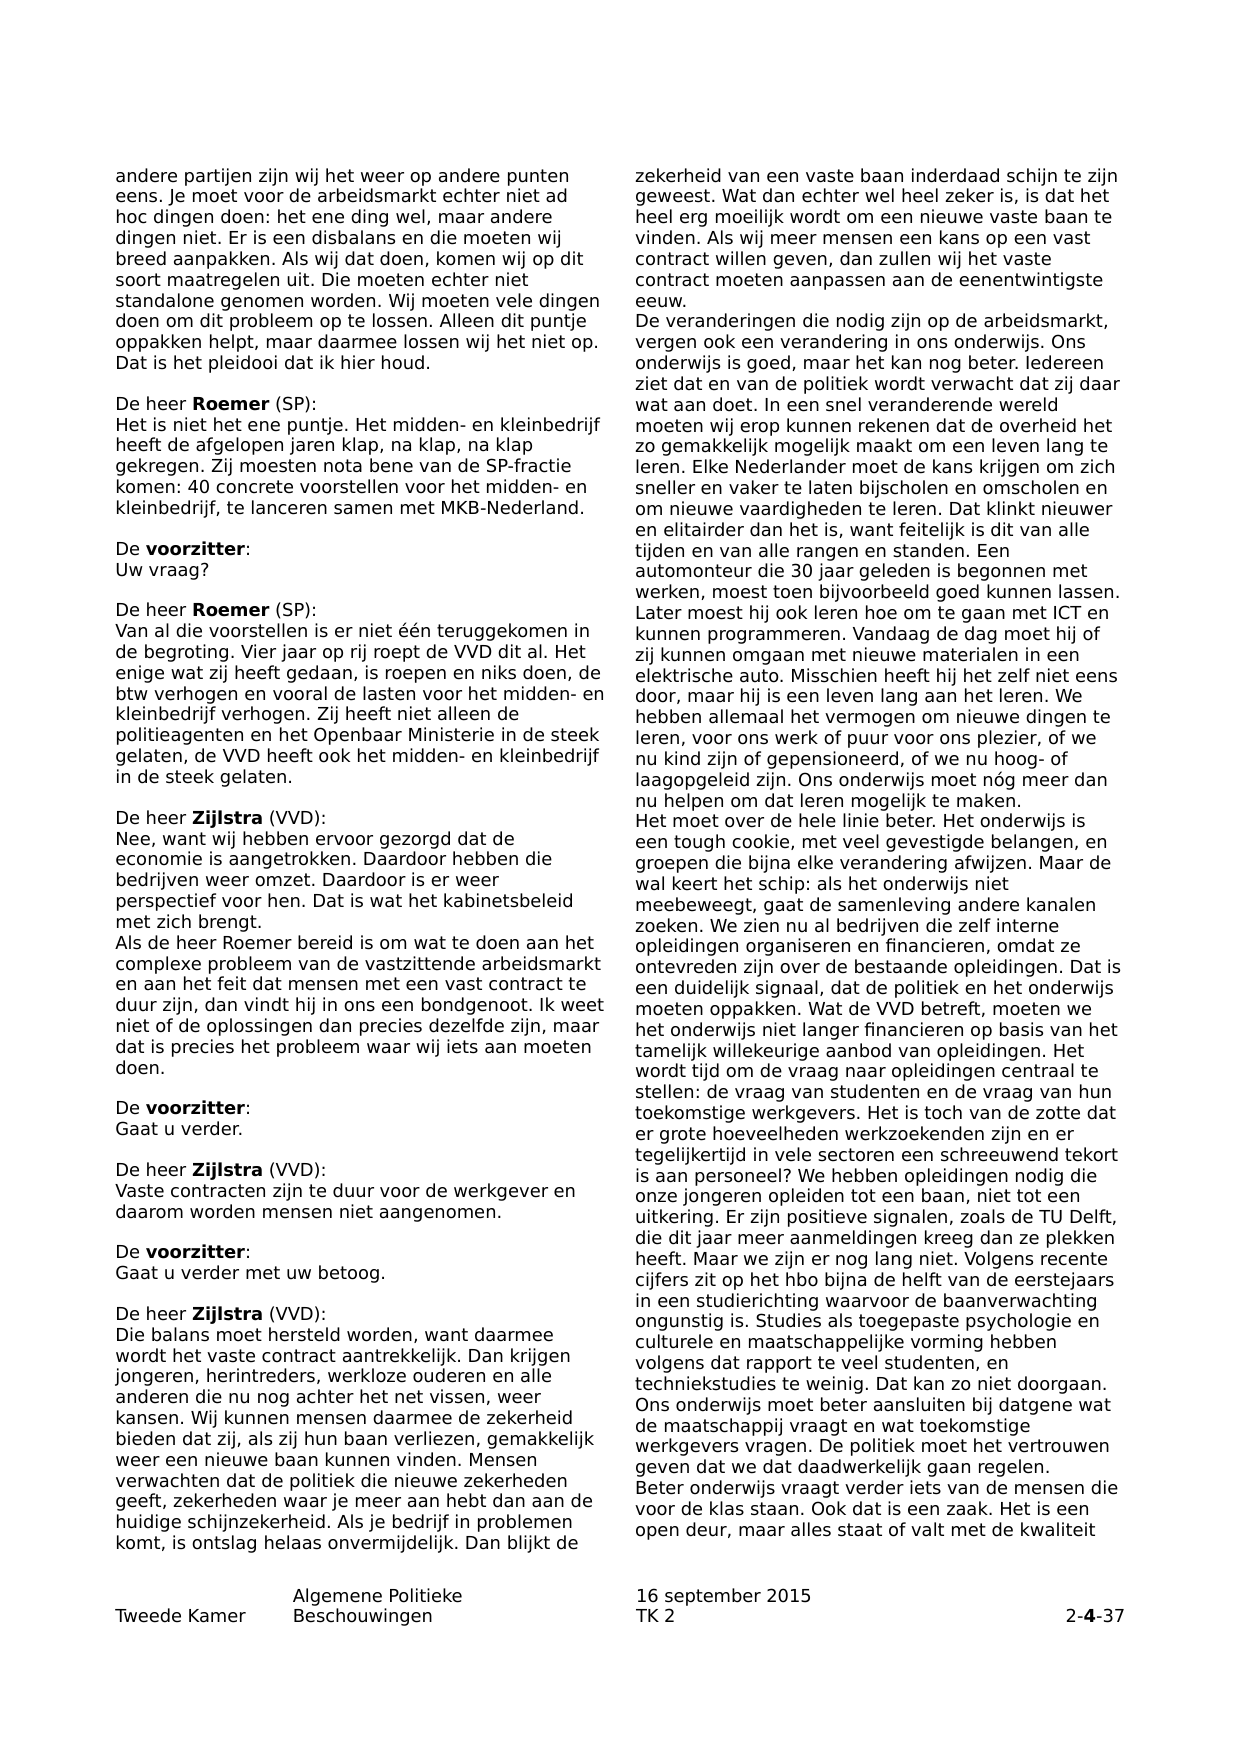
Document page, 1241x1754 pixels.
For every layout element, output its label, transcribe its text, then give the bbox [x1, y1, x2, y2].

text Vaste contracten zijn te duur voor de werkgever en daarom worden mensen niet aangenomen. [115, 1181, 605, 1222]
text Beter onderwijs vraagt verder iets van de mensen die voor de klas staan. Ook dat is een zaak. Het is een open deur, maar alles staat of valt met de kwaliteit [635, 1478, 1125, 1540]
text De heer Zijlstra (VVD): [115, 807, 605, 828]
text zekerheid van een vaste baan inderdaad schijn te zijn geweest. Wat dan echter wel heel zeker is, is dat het heel erg moeilijk wordt om een nieuwe vaste baan te vinden. Als wij meer mensen een kans op een vast contract willen geven, dan zullen wij het vaste contract moeten aanpassen aan de eenentwintigste eeuw. [635, 165, 1125, 311]
text De heer Zijlstra (VVD): [115, 1304, 605, 1324]
text Van al die voorstellen is er niet één teruggekomen in de begroting. Vier jaar op rij roept de VVD dit al. Het enige wat zij heeft gedaan, is roepen en niks doen, de btw verhogen en vooral de lasten voor het midden- en kleinbedrijf verhogen. Zij heeft niet alleen de politieagenten en het Openbaar Ministerie in de steek gelaten, de VVD heeft ook het midden- en kleinbedrijf in de steek gelaten. [115, 621, 605, 787]
text Die balans moet hersteld worden, want daarmee wordt het vaste contract aantrekkelijk. Dan krijgen jongeren, herintreders, werkloze ouderen en alle anderen die nu nog achter het net vissen, weer kansen. Wij kunnen mensen daarmee de zekerheid bieden dat zij, als zij hun baan verliezen, gemakkelijk weer een nieuwe baan kunnen vinden. Mensen verwachten dat de politiek die nieuwe zekerheden geeft, zekerheden waar je meer aan hebt dan aan de huidige schijnzekerheid. Als je bedrijf in problemen komt, is ontslag helaas onvermijdelijk. Dan blijkt de [115, 1324, 605, 1554]
text andere partijen zijn wij het weer op andere punten eens. Je moet voor de arbeidsmarkt echter niet ad hoc dingen doen: het ene ding wel, maar andere dingen niet. Er is een disbalans en die moeten wij breed aanpakken. Als wij dat doen, komen wij op dit soort maatregelen uit. Die moeten echter niet standalone genomen worden. Wij moeten vele dingen doen om dit probleem op te lossen. Alleen dit puntje oppakken helpt, maar daarmee lossen wij het niet op. Dat is het pleidooi dat ik hier houd. [115, 165, 605, 374]
text Gaat u verder met uw betoog. [115, 1263, 605, 1284]
text Het is niet het ene puntje. Het midden- en kleinbedrijf heeft de afgelopen jaren klap, na klap, na klap gekregen. Zij moesten nota bene van de SP-fractie komen: 40 concrete voorstellen voor het midden- en kleinbedrijf, te lanceren samen met MKB-Nederland. [115, 414, 605, 518]
text De voorzitter: [115, 1242, 605, 1263]
text De heer Roemer (SP): [115, 600, 605, 621]
text Gaat u verder. [115, 1119, 605, 1140]
text Als de heer Roemer bereid is om wat te doen aan het complexe probleem van de vastzittende arbeidsmarkt en aan het feit dat mensen met een vast contract te duur zijn, dan vindt hij in ons een bondgenoot. Ik weet niet of de oplossingen dan precies dezelfde zijn, maar dat is precies het probleem waar wij iets aan moeten doen. [115, 932, 605, 1078]
text De veranderingen die nodig zijn op de arbeidsmarkt, vergen ook een verandering in ons onderwijs. Ons onderwijs is goed, maar het kan nog beter. Iedereen ziet dat en van de politiek wordt verwacht dat zij daar wat aan doet. In een snel veranderende wereld moeten wij erop kunnen rekenen dat de overheid het zo gemakkelijk mogelijk maakt om een leven lang te leren. Elke Nederlander moet de kans krijgen om zich sneller en vaker te laten bijscholen en omscholen en om nieuwe vaardigheden te leren. Dat klinkt nieuwer en elitairder dan het is, want feitelijk is dit van alle tijden en van alle rangen en standen. Een automonteur die 30 jaar geleden is begonnen met werken, moest toen bijvoorbeeld goed kunnen lassen. Later moest hij ook leren hoe om te gaan met ICT en kunnen programmeren. Vandaag de dag moet hij of zij kunnen omgaan met nieuwe materialen in een elektrische auto. Misschien heeft hij het zelf niet eens door, maar hij is een leven lang aan het leren. We hebben allemaal het vermogen om nieuwe dingen te leren, voor ons werk of puur voor ons plezier, of we nu kind zijn of gepensioneerd, of we nu hoog- of laagopgeleid zijn. Ons onderwijs moet nóg meer dan nu helpen om dat leren mogelijk te maken. [635, 311, 1125, 811]
text Nee, want wij hebben ervoor gezorgd dat de economie is aangetrokken. Daardoor hebben die bedrijven weer omzet. Daardoor is er weer perspectief voor hen. Dat is wat het kabinetsbeleid met zich brengt. [115, 828, 605, 932]
text Het moet over de hele linie beter. Het onderwijs is een tough cookie, met veel gevestigde belangen, en groepen die bijna elke verandering afwijzen. Maar de wal keert het schip: als het onderwijs niet meebeweegt, gaat de samenleving andere kanalen zoeken. We zien nu al bedrijven die zelf interne opleidingen organiseren en financieren, omdat ze ontevreden zijn over de bestaande opleidingen. Dat is een duidelijk signaal, dat de politiek en het onderwijs moeten oppakken. Wat de VVD betreft, moeten we het onderwijs niet langer financieren op basis van het tamelijk willekeurige aanbod van opleidingen. Het wordt tijd om de vraag naar opleidingen centraal te stellen: de vraag van studenten en de vraag van hun toekomstige werkgevers. Het is toch van de zotte dat er grote hoeveelheden werkzoekenden zijn en er tegelijkertijd in vele sectoren een schreeuwend tekort is aan personeel? We hebben opleidingen nodig die onze jongeren opleiden tot een baan, niet tot een uitkering. Er zijn positieve signalen, zoals de TU Delft, die dit jaar meer aanmeldingen kreeg dan ze plekken heeft. Maar we zijn er nog lang niet. Volgens recente cijfers zit op het hbo bijna de helft van de eerstejaars in een studierichting waarvoor de baanverwachting ongunstig is. Studies als toegepaste psychologie en culturele en maatschappelijke vorming hebben volgens dat rapport te veel studenten, en techniekstudies te weinig. Dat kan zo niet doorgaan. Ons onderwijs moet beter aansluiten bij datgene wat de maatschappij vraagt en wat toekomstige werkgevers vragen. De politiek moet het vertrouwen geven dat we dat daadwerkelijk gaan regelen. [635, 811, 1125, 1478]
text Uw vraag? [115, 559, 605, 580]
text De heer Roemer (SP): [115, 394, 605, 414]
text De voorzitter: [115, 538, 605, 559]
text De heer Zijlstra (VVD): [115, 1160, 605, 1181]
text De voorzitter: [115, 1098, 605, 1119]
